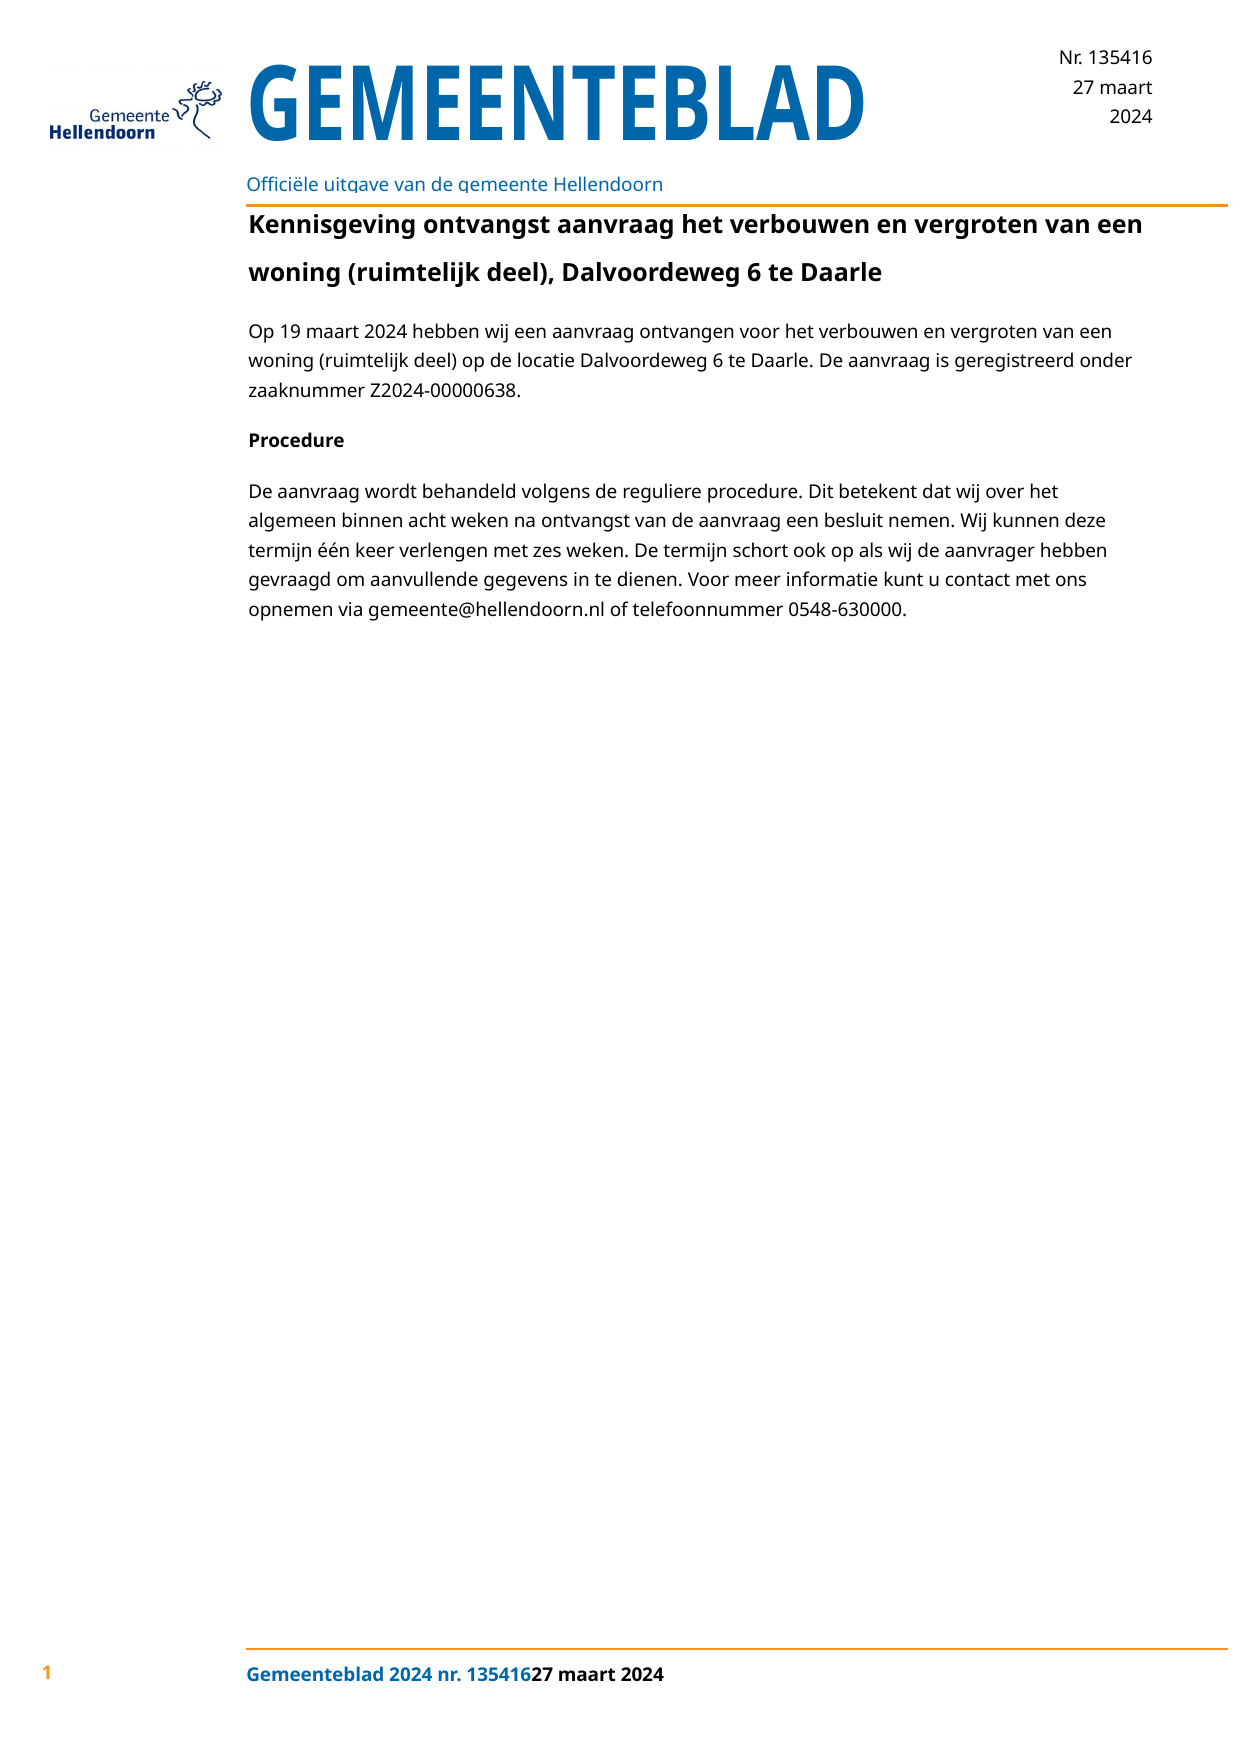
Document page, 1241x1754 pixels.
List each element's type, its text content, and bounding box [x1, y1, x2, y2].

picture [41, 47, 231, 172]
text Op 19 maart 2024 hebben wij een aanvraag ontvangen voor het verbouwen en vergroten van een woning (ruimtelijk deel) op de locatie Dalvoordeweg 6 te Daarle. De aanvraag is geregistreerd onder zaaknummer Z2024-00000638. [248, 318, 1152, 403]
text Procedure [248, 427, 1152, 453]
text De aanvraag wordt behandeld volgens de reguliere procedure. Dit betekent dat wij over het algemeen binnen acht weken na ontvangst van de aanvraag een besluit nemen. Wij kunnen deze termijn één keer verlengen met zes weken. De termijn schort ook op als wij de aanvrager hebben gevraagd om aanvullende gegevens in te dienen. Voor meer informatie kunt u contact met ons opnemen via gemeente@hellendoorn.nl of telefoonnummer 0548-630000. [248, 478, 1152, 622]
text Kennisgeving ontvangst aanvraag het verbouwen en vergroten van een woning (ruimtelijk deel), Dalvoordeweg 6 te Daarle [248, 207, 1152, 288]
